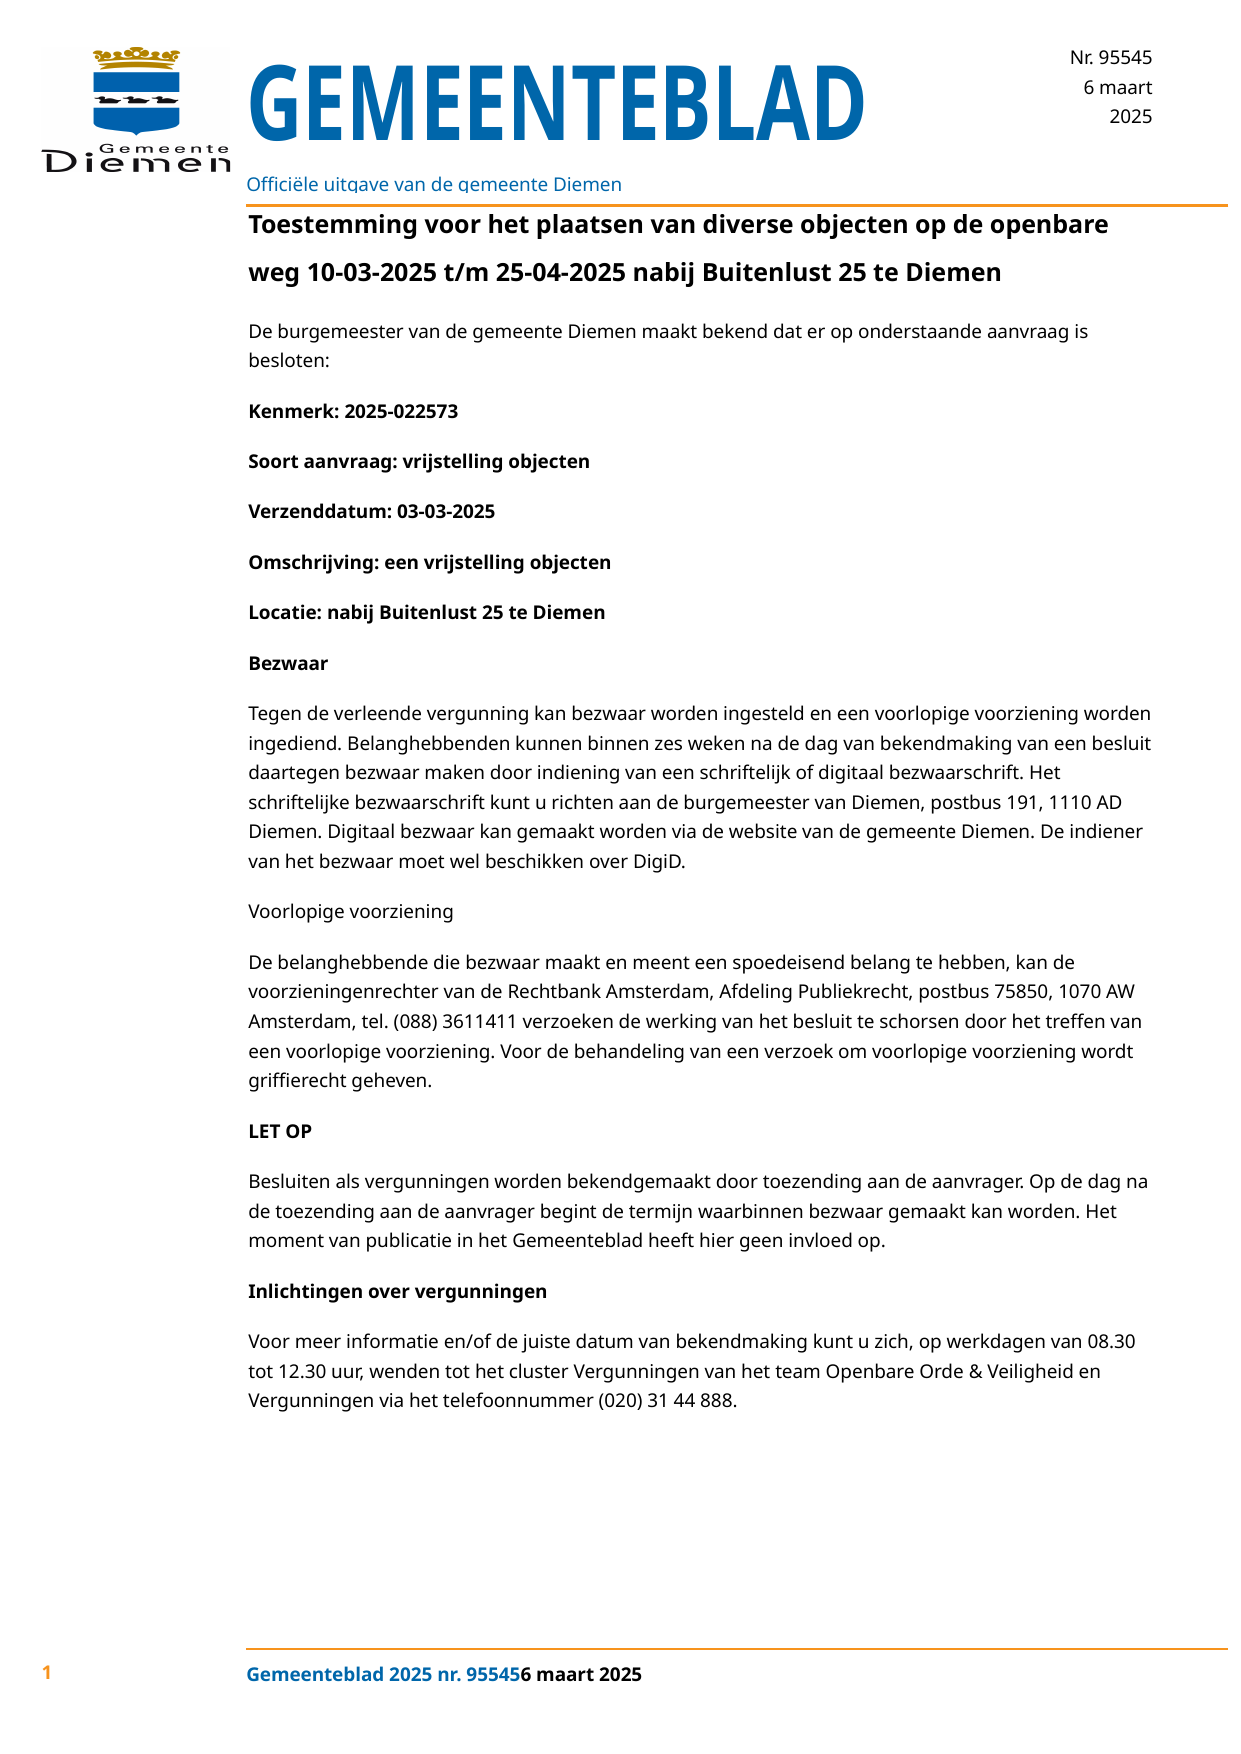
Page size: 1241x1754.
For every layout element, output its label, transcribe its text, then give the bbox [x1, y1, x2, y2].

text Soort aanvraag: vrijstelling objecten [248, 448, 1152, 474]
text Voorlopige voorziening [248, 899, 1152, 924]
picture [41, 47, 231, 172]
text Bezwaar [248, 650, 1152, 676]
text Omschrijving: een vrijstelling objecten [248, 549, 1152, 575]
text Locatie: nabij Buitenlust 25 te Diemen [248, 599, 1152, 625]
text Toestemming voor het plaatsen van diverse objecten op de openbare weg 10-03-2025 t/m 25-04-2025 nabij Buitenlust 25 te Diemen [248, 207, 1152, 288]
text De burgemeester van de gemeente Diemen maakt bekend dat er op onderstaande aanvraag is besloten: [248, 318, 1152, 373]
text Voor meer informatie en/of de juiste datum van bekendmaking kunt u zich, op werkdagen van 08.30 tot 12.30 uur, wenden tot het cluster Vergunningen van het team Openbare Orde & Veiligheid en Vergunningen via het telefoonnummer (020) 31 44 888. [248, 1328, 1152, 1413]
text Verzenddatum: 03-03-2025 [248, 499, 1152, 524]
text De belanghebbende die bezwaar maakt en meent een spoedeisend belang te hebben, kan de voorzieningenrechter van de Rechtbank Amsterdam, Afdeling Publiekrecht, postbus 75850, 1070 AW Amsterdam, tel. (088) 3611411 verzoeken de werking van het besluit te schorsen door het treffen van een voorlopige voorziening. Voor de behandeling van een verzoek om voorlopige voorziening wordt griffierecht geheven. [248, 949, 1152, 1093]
text Inlichtingen over vergunningen [248, 1278, 1152, 1304]
text Besluiten als vergunningen worden bekendgemaakt door toezending aan de aanvrager. Op de dag na de toezending aan de aanvrager begint de termijn waarbinnen bezwaar gemaakt kan worden. Het moment van publicatie in het Gemeenteblad heeft hier geen invloed op. [248, 1168, 1152, 1253]
text LET OP [248, 1118, 1152, 1144]
text Tegen de verleende vergunning kan bezwaar worden ingesteld en een voorlopige voorziening worden ingediend. Belanghebbenden kunnen binnen zes weken na de dag van bekendmaking van een besluit daartegen bezwaar maken door indiening van een schriftelijk of digitaal bezwaarschrift. Het schriftelijke bezwaarschrift kunt u richten aan de burgemeester van Diemen, postbus 191, 1110 AD Diemen. Digitaal bezwaar kan gemaakt worden via de website van de gemeente Diemen. De indiener van het bezwaar moet wel beschikken over DigiD. [248, 700, 1152, 874]
text Kenmerk: 2025-022573 [248, 398, 1152, 424]
